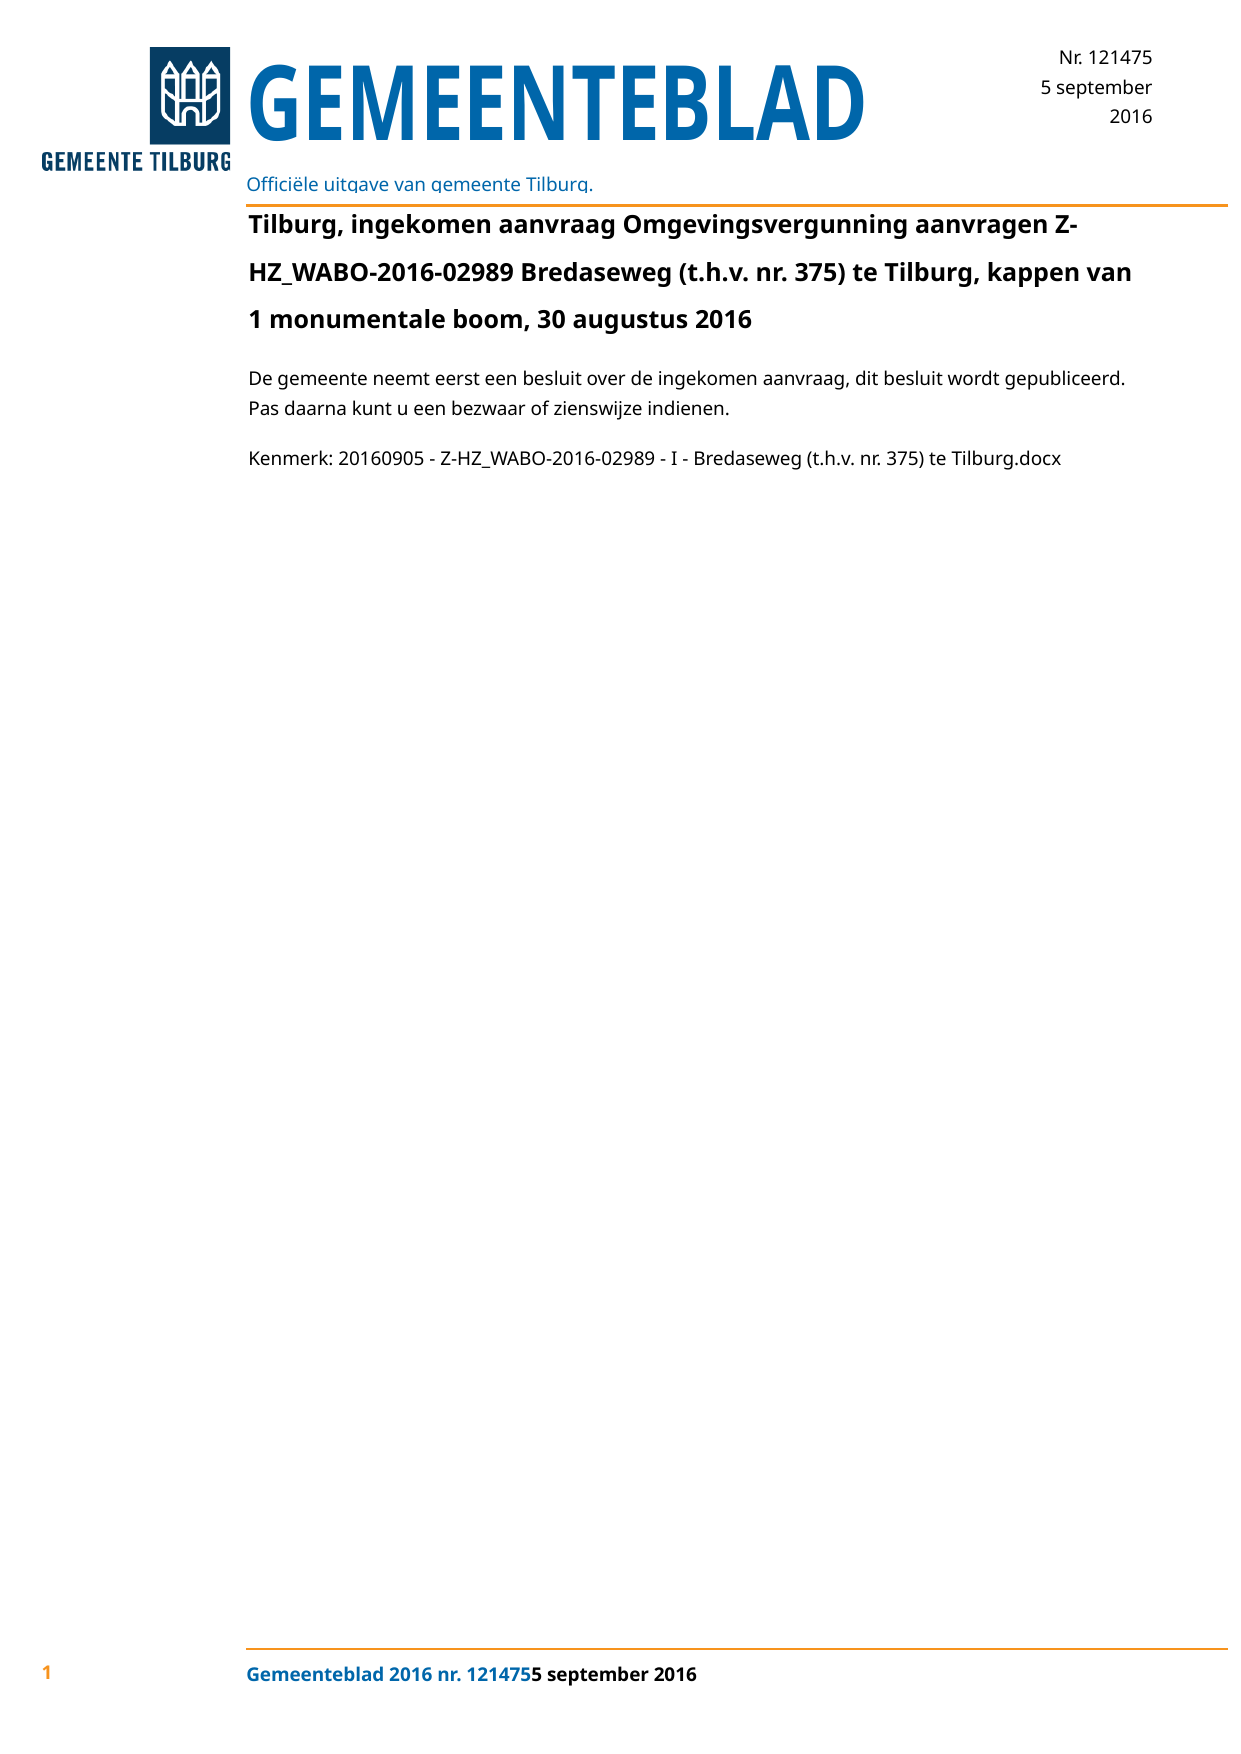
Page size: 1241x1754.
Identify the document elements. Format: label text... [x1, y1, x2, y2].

picture [41, 47, 231, 172]
text Tilburg, ingekomen aanvraag Omgevingsvergunning aanvragen Z-HZ_WABO-2016-02989 Bredaseweg (t.h.v. nr. 375) te Tilburg, kappen van 1 monumentale boom, 30 augustus 2016 [248, 207, 1152, 336]
text De gemeente neemt eerst een besluit over de ingekomen aanvraag, dit besluit wordt gepubliceerd. Pas daarna kunt u een bezwaar of zienswijze indienen. [248, 366, 1152, 421]
text Kenmerk: 20160905 - Z-HZ_WABO-2016-02989 - I - Bredaseweg (t.h.v. nr. 375) te Tilburg.docx [248, 446, 1152, 471]
